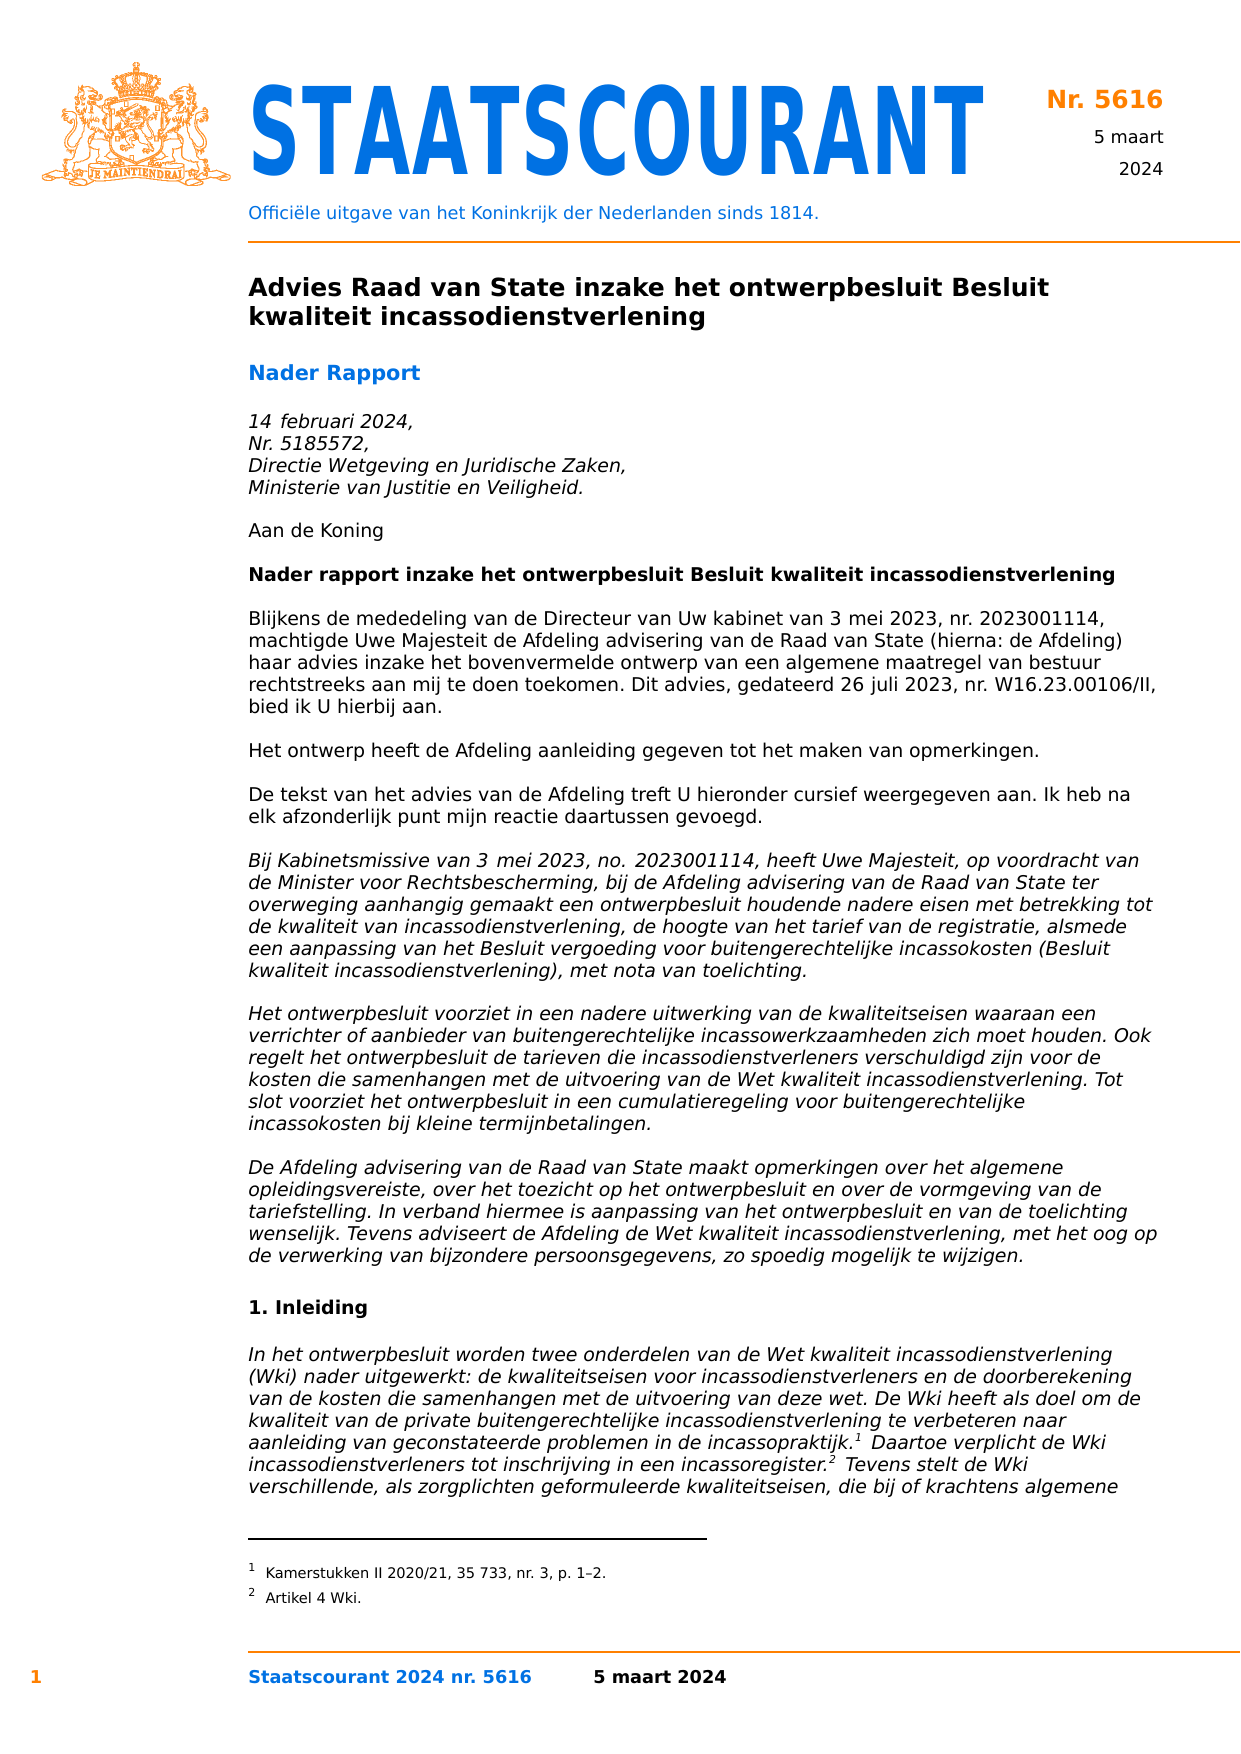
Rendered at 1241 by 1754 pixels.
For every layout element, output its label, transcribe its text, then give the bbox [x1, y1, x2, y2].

text Nr. 5185572, [248, 433, 1163, 454]
text Artikel 4 Wki. [248, 1586, 1163, 1608]
text 14 februari 2024, [248, 411, 1163, 433]
table_header STAATSCOURANT [248, 62, 998, 203]
text De tekst van het advies van de Afdeling treft U hieronder cursief weergegeven aan. Ik heb na elk afzonderlijk punt mijn reactie daartussen gevoegd. [248, 784, 1163, 828]
text Nader rapport inzake het ontwerpbesluit Besluit kwaliteit incassodienstverlening [248, 564, 1163, 586]
text Directie Wetgeving en Juridische Zaken, [248, 454, 1163, 477]
table_cell 2024 [998, 153, 1240, 203]
table_header [25, 62, 248, 241]
table_header Nr. 5616 [998, 62, 1240, 121]
text Het ontwerp heeft de Afdeling aanleiding gegeven tot het maken van opmerkingen. [248, 740, 1163, 762]
text Blijkens de mededeling van de Directeur van Uw kabinet van 3 mei 2023, nr. 2023001114, machtigde Uwe Majesteit de Afdeling advisering van de Raad van State (hierna: de Afdeling) haar advies inzake het bovenvermelde ontwerp van een algemene maatregel van bestuur rechtstreeks aan mij te doen toekomen. Dit advies, gedateerd 26 juli 2023, nr. W16.23.00106/II, bied ik U hierbij aan. [248, 608, 1163, 718]
subtitle Nader Rapport [248, 361, 1163, 386]
text Het ontwerpbesluit voorziet in een nadere uitwerking van de kwaliteitseisen waaraan een verrichter of aanbieder van buitengerechtelijke incassowerkzaamheden zich moet houden. Ook regelt het ontwerpbesluit de tarieven die incassodienstverleners verschuldigd zijn voor de kosten die samenhangen met de uitvoering van de Wet kwaliteit incassodienstverlening. Tot slot voorziet het ontwerpbesluit in een cumulatieregeling voor buitengerechtelijke incassokosten bij kleine termijnbetalingen. [248, 1003, 1163, 1135]
subtitle 1. Inleiding [248, 1297, 1163, 1319]
picture [41, 62, 231, 186]
text Ministerie van Justitie en Veiligheid. [248, 477, 1163, 498]
text Kamerstukken II 2020/21, 35 733, nr. 3, p. 1–2. [248, 1561, 1163, 1583]
subtitle Advies Raad van State inzake het ontwerpbesluit Besluit kwaliteit incassodienstverlening [248, 273, 1163, 331]
table_cell 5 maart [998, 121, 1240, 153]
text Bij Kabinetsmissive van 3 mei 2023, no. 2023001114, heeft Uwe Majesteit, op voordracht van de Minister voor Rechtsbescherming, bij de Afdeling advisering van de Raad van State ter overweging aanhangig gemaakt een ontwerpbesluit houdende nadere eisen met betrekking tot de kwaliteit van incassodienstverlening, de hoogte van het tarief van de registratie, alsmede een aanpassing van het Besluit vergoeding voor buitengerechtelijke incassokosten (Besluit kwaliteit incassodienstverlening), met nota van toelichting. [248, 849, 1163, 981]
text De Afdeling advisering van de Raad van State maakt opmerkingen over het algemene opleidingsvereiste, over het toezicht op het ontwerpbesluit en over de vormgeving van de tariefstelling. In verband hiermee is aanpassing van het ontwerpbesluit en van de toelichting wenselijk. Tevens adviseert de Afdeling de Wet kwaliteit incassodienstverlening, met het oog op de verwerking van bijzondere persoonsgegevens, zo spoedig mogelijk te wijzigen. [248, 1157, 1163, 1267]
text In het ontwerpbesluit worden twee onderdelen van de Wet kwaliteit incassodienstverlening (Wki) nader uitgewerkt: de kwaliteitseisen voor incassodienstverleners en de doorberekening van de kosten die samenhangen met de uitvoering van deze wet. De Wki heeft als doel om de kwaliteit van de private buitengerechtelijke incassodienstverlening te verbeteren naar aanleiding van geconstateerde problemen in de incassopraktijk. Daartoe verplicht de Wki incassodienstverleners tot inschrijving in een incassoregister. Tevens stelt de Wki verschillende, als zorgplichten geformuleerde kwaliteitseisen, die bij of krachtens algemene [248, 1344, 1163, 1498]
text Aan de Koning [248, 520, 1163, 542]
table_cell Officiële uitgave van het Koninkrijk der Nederlanden sinds 1814. [248, 203, 1240, 241]
